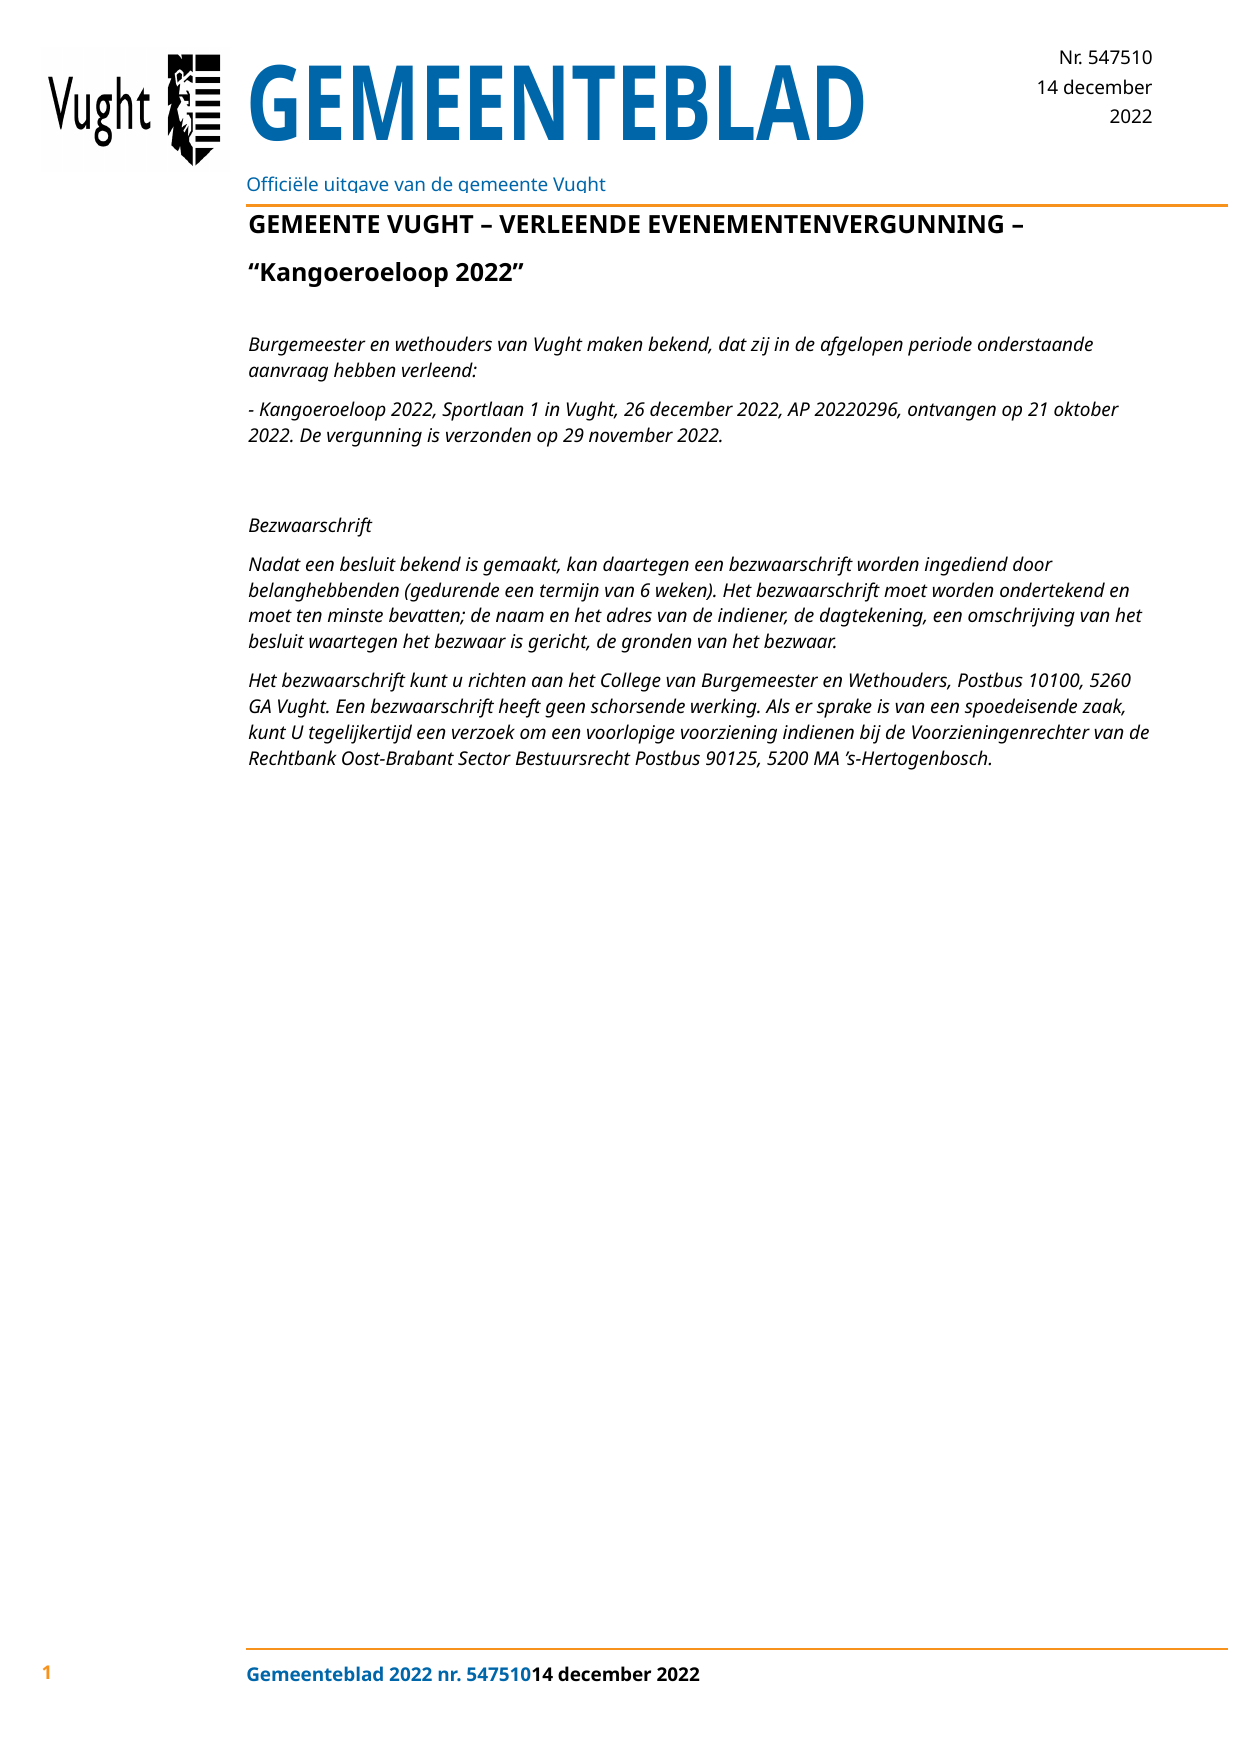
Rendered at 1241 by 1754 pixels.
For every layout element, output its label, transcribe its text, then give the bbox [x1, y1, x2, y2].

text Nadat een besluit bekend is gemaakt, kan daartegen een bezwaarschrift worden ingediend door belanghebbenden (gedurende een termijn van 6 weken). Het bezwaarschrift moet worden ondertekend en moet ten minste bevatten; de naam en het adres van de indiener, de dagtekening, een omschrijving van het besluit waartegen het bezwaar is gericht, de gronden van het bezwaar. [248, 551, 1152, 654]
text GEMEENTE VUGHT – VERLEENDE EVENEMENTENVERGUNNING – “Kangoeroeloop 2022” [248, 207, 1152, 288]
text - Kangoeroeloop 2022, Sportlaan 1 in Vught, 26 december 2022, AP 20220296, ontvangen op 21 oktober 2022. De vergunning is verzonden op 29 november 2022. [248, 396, 1152, 448]
picture [41, 47, 231, 172]
text Bezwaarschrift [248, 512, 1152, 538]
text Het bezwaarschrift kunt u richten aan het College van Burgemeester en Wethouders, Postbus 10100, 5260 GA Vught. Een bezwaarschrift heeft geen schorsende werking. Als er sprake is van een spoedeisende zaak, kunt U tegelijkertijd een verzoek om een voorlopige voorziening indienen bij de Voorzieningenrechter van de Rechtbank Oost-Brabant Sector Bestuursrecht Postbus 90125, 5200 MA ’s-Hertogenbosch. [248, 668, 1152, 771]
text Burgemeester en wethouders van Vught maken bekend, dat zij in de afgelopen periode onderstaande aanvraag hebben verleend: [248, 331, 1152, 383]
